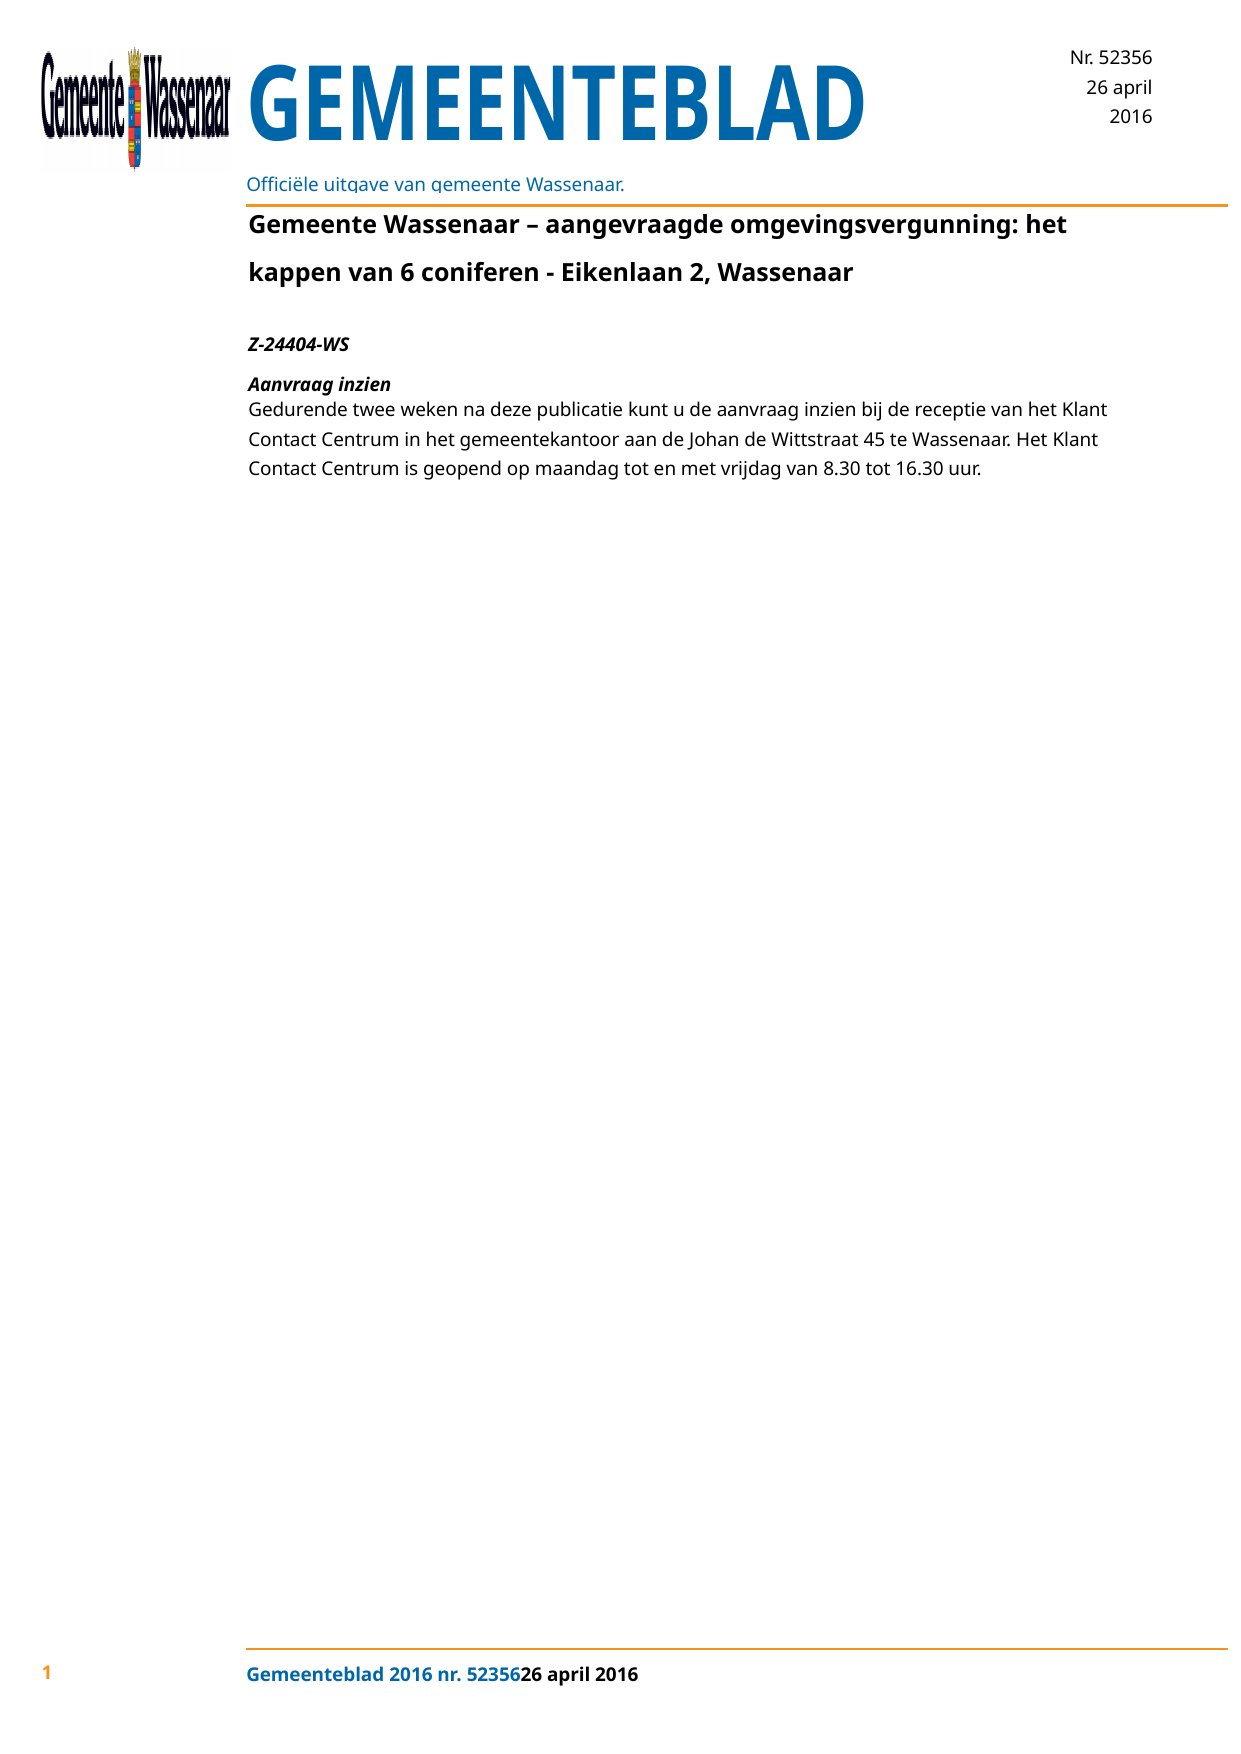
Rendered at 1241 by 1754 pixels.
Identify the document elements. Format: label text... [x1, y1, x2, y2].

text Z-24404-WS [248, 331, 1152, 357]
picture [41, 47, 231, 172]
text Aanvraag inzien [248, 371, 1152, 396]
text Gemeente Wassenaar – aangevraagde omgevingsvergunning: het kappen van 6 coniferen - Eikenlaan 2, Wassenaar [248, 207, 1152, 288]
text Gedurende twee weken na deze publicatie kunt u de aanvraag inzien bij de receptie van het Klant Contact Centrum in het gemeentekantoor aan de Johan de Wittstraat 45 te Wassenaar. Het Klant Contact Centrum is geopend op maandag tot en met vrijdag van 8.30 tot 16.30 uur. [248, 396, 1152, 481]
